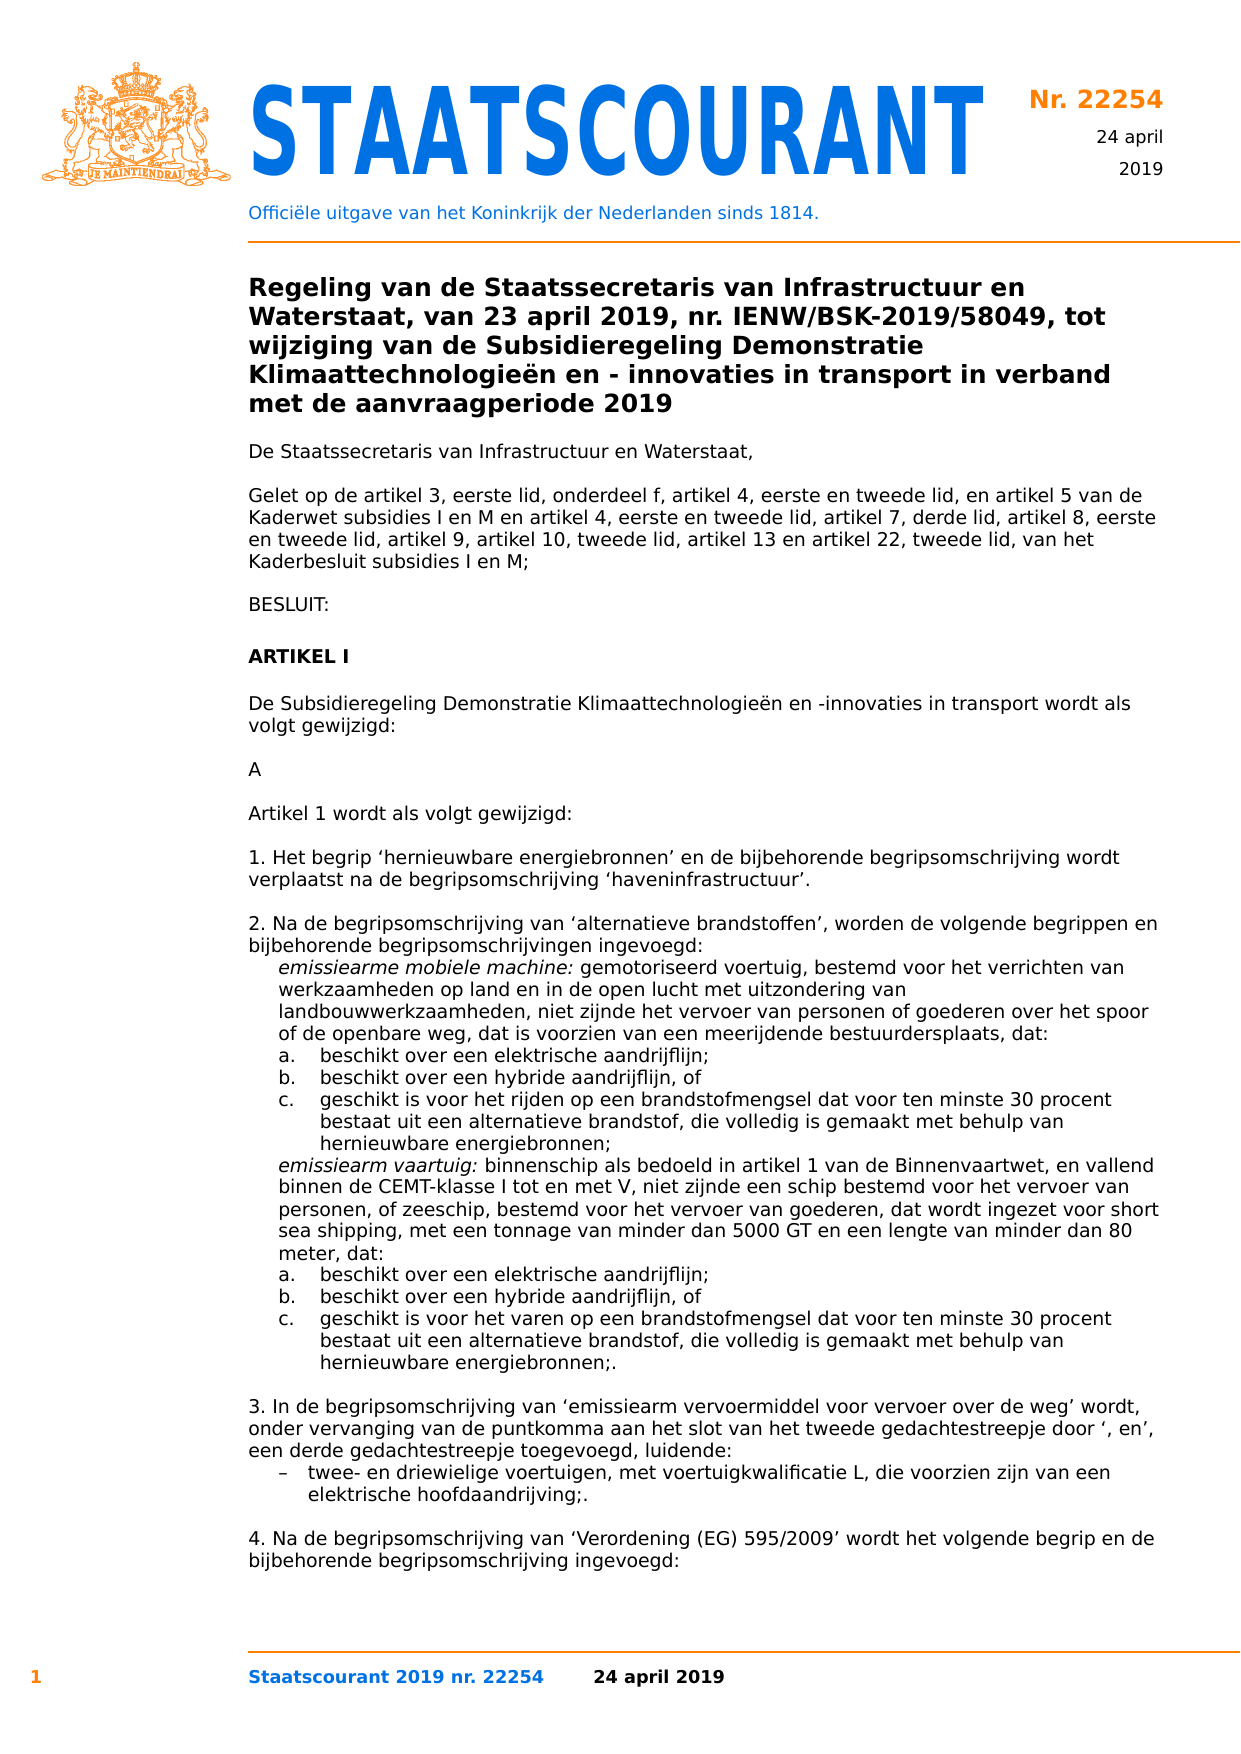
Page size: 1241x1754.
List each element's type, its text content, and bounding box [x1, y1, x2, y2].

text Gelet op de artikel 3, eerste lid, onderdeel f, artikel 4, eerste en tweede lid, en artikel 5 van de Kaderwet subsidies I en M en artikel 4, eerste en tweede lid, artikel 7, derde lid, artikel 8, eerste en tweede lid, artikel 9, artikel 10, tweede lid, artikel 13 en artikel 22, tweede lid, van het Kaderbesluit subsidies I en M; [248, 484, 1163, 572]
text 4. Na de begripsomschrijving van ‘Verordening (EG) 595/2009’ wordt het volgende begrip en de bijbehorende begripsomschrijving ingevoegd: [248, 1528, 1163, 1572]
table_header Nr. 22254 [998, 62, 1240, 121]
text De Subsidieregeling Demonstratie Klimaattechnologieën en -innovaties in transport wordt als volgt gewijzigd: [248, 693, 1163, 737]
text emissiearme mobiele machine: gemotoriseerd voertuig, bestemd voor het verrichten van werkzaamheden op land en in de open lucht met uitzondering van landbouwwerkzaamheden, niet zijnde het vervoer van personen of goederen over het spoor of de openbare weg, dat is voorzien van een meerijdende bestuurdersplaats, dat: [278, 957, 1163, 1044]
subtitle ARTIKEL I [248, 646, 1163, 668]
text c. geschikt is voor het varen op een brandstofmengsel dat voor ten minste 30 procent bestaat uit een alternatieve brandstof, die volledig is gemaakt met behulp van hernieuwbare energiebronnen;. [278, 1308, 1163, 1374]
text 2. Na de begripsomschrijving van ‘alternatieve brandstoffen’, worden de volgende begrippen en bijbehorende begripsomschrijvingen ingevoegd: [248, 913, 1163, 957]
text a. beschikt over een elektrische aandrijflijn; [278, 1044, 1163, 1067]
text b. beschikt over een hybride aandrijflijn, of [278, 1067, 1163, 1088]
subtitle Regeling van de Staatssecretaris van Infrastructuur en Waterstaat, van 23 april 2019, nr. IENW/BSK-2019/58049, tot wijziging van de Subsidieregeling Demonstratie Klimaattechnologieën en - innovaties in transport in verband met de aanvraagperiode 2019 [248, 273, 1163, 419]
table_header [25, 62, 248, 241]
table_cell 24 april [998, 121, 1240, 153]
picture [41, 62, 231, 186]
text De Staatssecretaris van Infrastructuur en Waterstaat, [248, 441, 1163, 463]
text A [248, 759, 1163, 781]
text b. beschikt over een hybride aandrijflijn, of [278, 1286, 1163, 1308]
text Artikel 1 wordt als volgt gewijzigd: [248, 803, 1163, 825]
text c. geschikt is voor het rijden op een brandstofmengsel dat voor ten minste 30 procent bestaat uit een alternatieve brandstof, die volledig is gemaakt met behulp van hernieuwbare energiebronnen; [278, 1088, 1163, 1154]
text a. beschikt over een elektrische aandrijflijn; [278, 1264, 1163, 1286]
table_cell Officiële uitgave van het Koninkrijk der Nederlanden sinds 1814. [248, 203, 1240, 241]
text 1. Het begrip ‘hernieuwbare energiebronnen’ en de bijbehorende begripsomschrijving wordt verplaatst na de begripsomschrijving ‘haveninfrastructuur’. [248, 847, 1163, 891]
table_header STAATSCOURANT [248, 62, 998, 203]
text emissiearm vaartuig: binnenschip als bedoeld in artikel 1 van de Binnenvaartwet, en vallend binnen de CEMT-klasse I tot en met V, niet zijnde een schip bestemd voor het vervoer van personen, of zeeschip, bestemd voor het vervoer van goederen, dat wordt ingezet voor short sea shipping, met een tonnage van minder dan 5000 GT en een lengte van minder dan 80 meter, dat: [278, 1154, 1163, 1264]
table_cell 2019 [998, 153, 1240, 203]
text 3. In de begripsomschrijving van ‘emissiearm vervoermiddel voor vervoer over de weg’ wordt, onder vervanging van de puntkomma aan het slot van het tweede gedachtestreepje door ‘, en’, een derde gedachtestreepje toegevoegd, luidende: [248, 1396, 1163, 1462]
text – twee- en driewielige voertuigen, met voertuigkwalificatie L, die voorzien zijn van een elektrische hoofdaandrijving;. [278, 1462, 1163, 1506]
text BESLUIT: [248, 594, 1163, 616]
